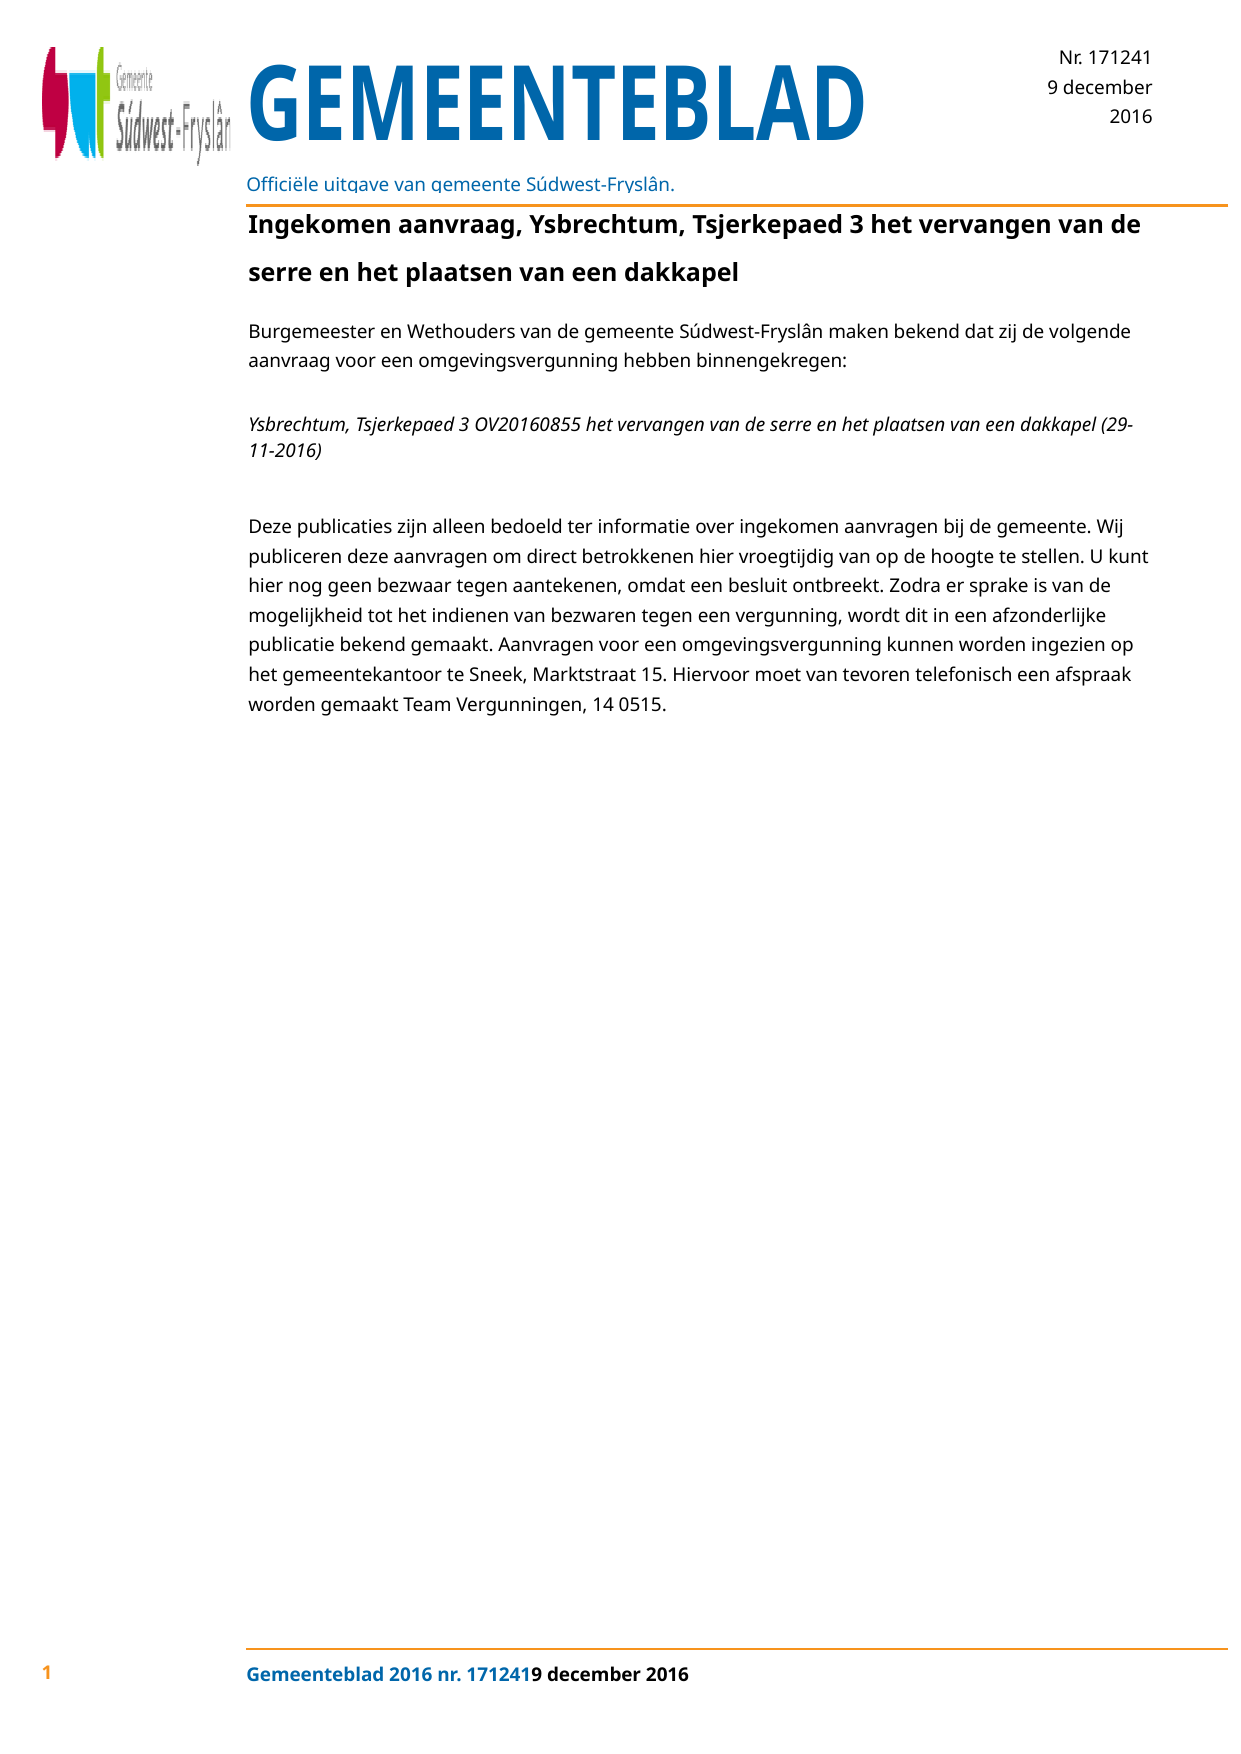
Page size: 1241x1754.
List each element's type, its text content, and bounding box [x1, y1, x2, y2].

text Deze publicaties zijn alleen bedoeld ter informatie over ingekomen aanvragen bij de gemeente. Wij publiceren deze aanvragen om direct betrokkenen hier vroegtijdig van op de hoogte te stellen. U kunt hier nog geen bezwaar tegen aantekenen, omdat een besluit ontbreekt. Zodra er sprake is van de mogelijkheid tot het indienen van bezwaren tegen een vergunning, wordt dit in een afzonderlijke publicatie bekend gemaakt. Aanvragen voor een omgevingsvergunning kunnen worden ingezien op het gemeentekantoor te Sneek, Marktstraat 15. Hiervoor moet van tevoren telefonisch een afspraak worden gemaakt Team Vergunningen, 14 0515. [248, 513, 1152, 717]
text Ysbrechtum, Tsjerkepaed 3 OV20160855 het vervangen van de serre en het plaatsen van een dakkapel (29-11-2016) [248, 411, 1152, 463]
picture [41, 47, 231, 172]
text Ingekomen aanvraag, Ysbrechtum, Tsjerkepaed 3 het vervangen van de serre en het plaatsen van een dakkapel [248, 207, 1152, 288]
text Burgemeester en Wethouders van de gemeente Súdwest-Fryslân maken bekend dat zij de volgende aanvraag voor een omgevingsvergunning hebben binnengekregen: [248, 318, 1152, 373]
